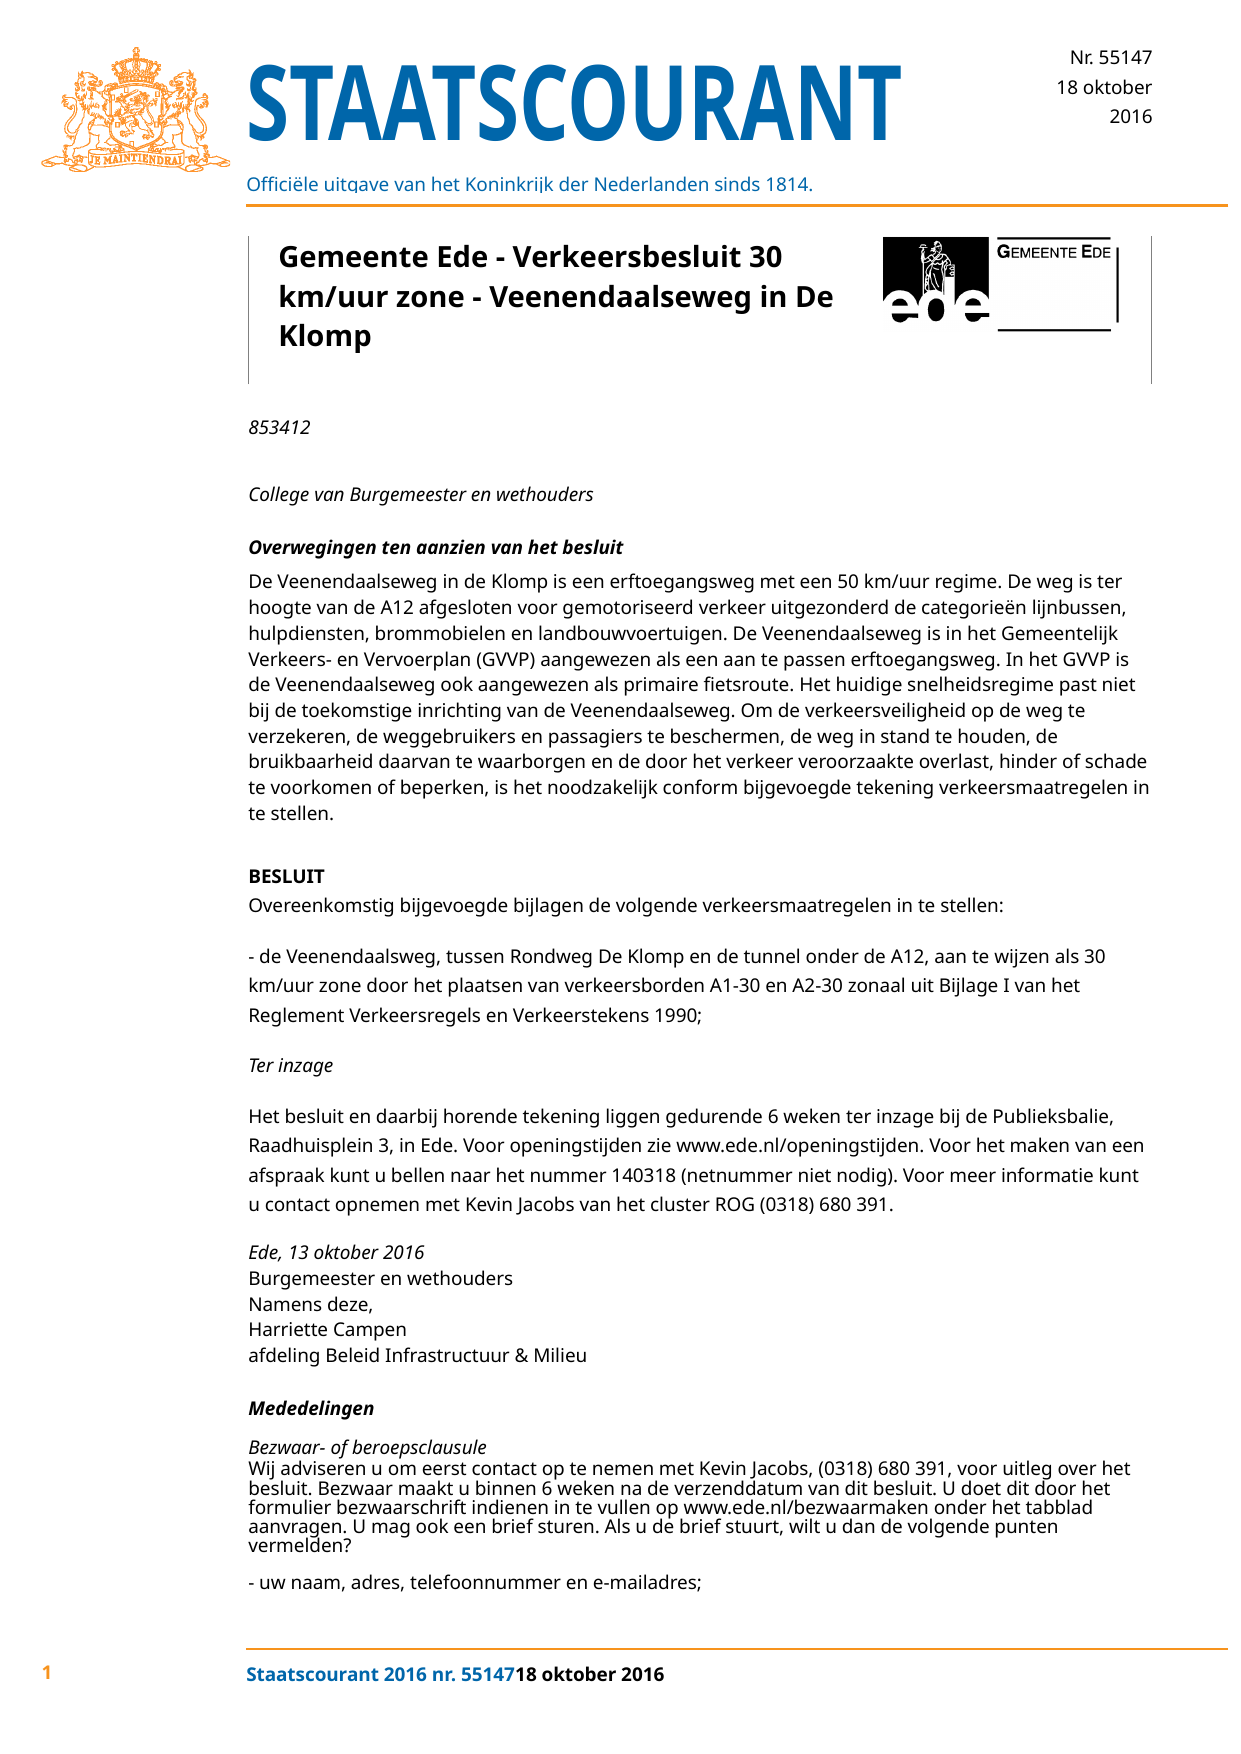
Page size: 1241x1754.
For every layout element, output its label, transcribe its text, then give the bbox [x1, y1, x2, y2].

text Het besluit en daarbij horende tekening liggen gedurende 6 weken ter inzage bij de Publieksbalie, Raadhuisplein 3, in Ede. Voor openingstijden zie www.ede.nl/openingstijden. Voor het maken van een afspraak kunt u bellen naar het nummer 140318 (netnummer niet nodig). Voor meer informatie kunt u contact opnemen met Kevin Jacobs van het cluster ROG (0318) 680 391. [248, 1103, 1152, 1217]
text De Veenendaalseweg in de Klomp is een erftoegangsweg met een 50 km/uur regime. De weg is ter hoogte van de A12 afgesloten voor gemotoriseerd verkeer uitgezonderd de categorieën lijnbussen, hulpdiensten, brommobielen en landbouwvoertuigen. De Veenendaalseweg is in het Gemeentelijk Verkeers- en Vervoerplan (GVVP) aangewezen als een aan te passen erftoegangsweg. In het GVVP is de Veenendaalseweg ook aangewezen als primaire fietsroute. Het huidige snelheidsregime past niet bij de toekomstige inrichting van de Veenendaalseweg. Om de verkeersveiligheid op de weg te verzekeren, de weggebruikers en passagiers te beschermen, de weg in stand te houden, de bruikbaarheid daarvan te waarborgen en de door het verkeer veroorzaakte overlast, hinder of schade te voorkomen of beperken, is het noodzakelijk conform bijgevoegde tekening verkeersmaatregelen in te stellen. [248, 568, 1152, 826]
text College van Burgemeester en wethouders [248, 482, 1152, 507]
text Wij adviseren u om eerst contact op te nemen met Kevin Jacobs, (0318) 680 391, voor uitleg over het besluit. Bezwaar maakt u binnen 6 weken na de verzenddatum van dit besluit. U doet dit door het formulier bezwaarschrift indienen in te vullen op www.ede.nl/bezwaarmaken onder het tabblad aanvragen. U mag ook een brief sturen. Als u de brief stuurt, wilt u dan de volgende punten vermelden? [248, 1460, 1152, 1557]
text Ter inzage [248, 1052, 1152, 1078]
text BESLUIT [248, 863, 1152, 888]
text afdeling Beleid Infrastructuur & Milieu [248, 1342, 1152, 1368]
text Harriette Campen [248, 1317, 1152, 1342]
text Overeenkomstig bijgevoegde bijlagen de volgende verkeersmaatregelen in te stellen: [248, 892, 1152, 918]
text Overwegingen ten aanzien van het besluit [248, 534, 1152, 560]
picture [882, 236, 1119, 332]
text Ede, 13 oktober 2016 [248, 1239, 1152, 1265]
text 853412 [248, 414, 1152, 440]
picture [41, 47, 231, 172]
text Bezwaar- of beroepsclausule [248, 1434, 1152, 1460]
text - uw naam, adres, telefoonnummer en e-mailadres; [248, 1574, 1152, 1593]
table_header [850, 236, 1151, 384]
text Burgemeester en wethouders [248, 1265, 1152, 1291]
text Namens deze, [248, 1291, 1152, 1317]
text Mededelingen [248, 1395, 1152, 1421]
text - de Veenendaalsweg, tussen Rondweg De Klomp en de tunnel onder de A12, aan te wijzen als 30 km/uur zone door het plaatsen van verkeersborden A1-30 en A2-30 zonaal uit Bijlage I van het Reglement Verkeersregels en Verkeerstekens 1990; [248, 943, 1152, 1028]
table_header Gemeente Ede - Verkeersbesluit 30 km/uur zone - Veenendaalseweg in De Klomp [249, 236, 850, 384]
